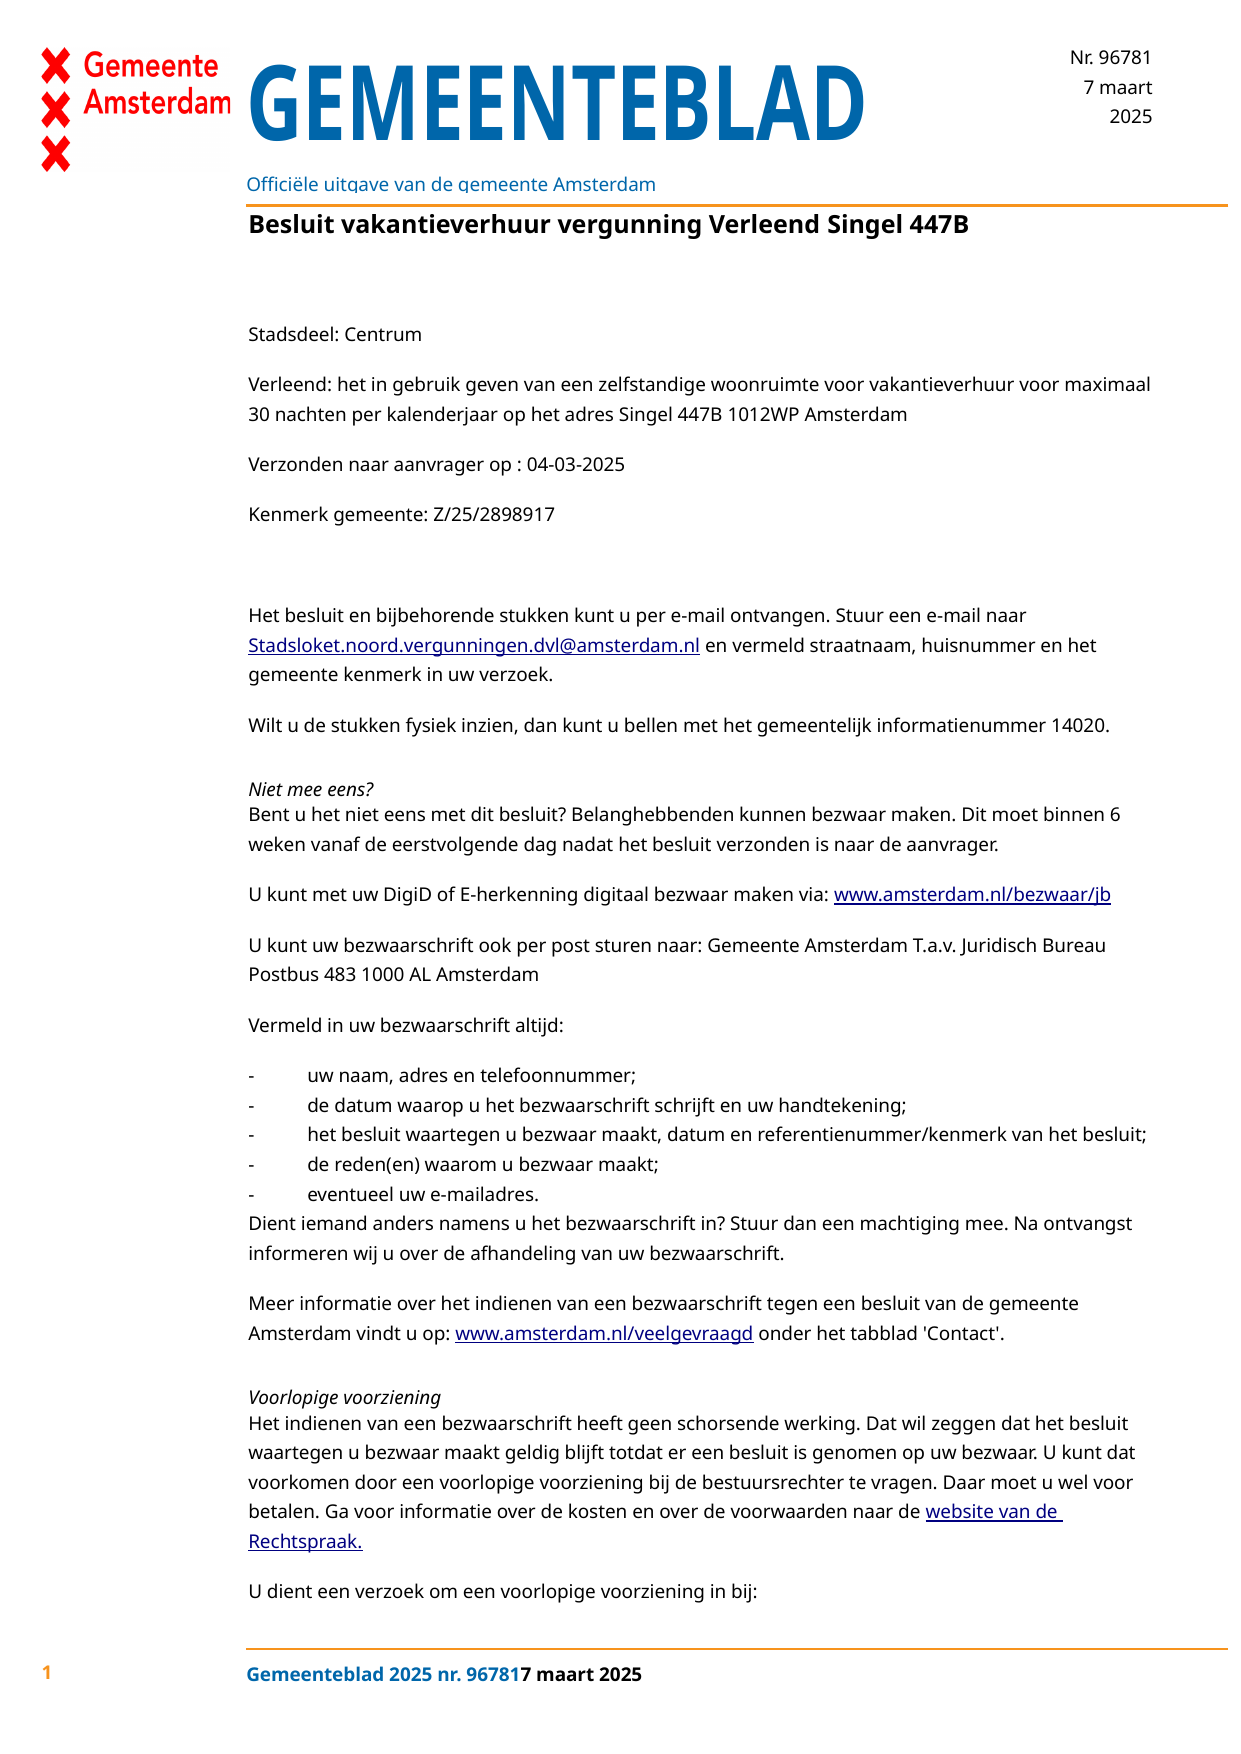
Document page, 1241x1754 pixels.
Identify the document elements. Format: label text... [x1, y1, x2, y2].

text Besluit vakantieverhuur vergunning Verleend Singel 447B [248, 207, 1152, 241]
text Verleend: het in gebruik geven van een zelfstandige woonruimte voor vakantieverhuur voor maximaal 30 nachten per kalenderjaar op het adres Singel 447B 1012WP Amsterdam [248, 371, 1152, 426]
text U kunt met uw DigiD of E-herkenning digitaal bezwaar maken via: www.amsterdam.nl/bezwaar/jb [248, 882, 1152, 907]
list eventueel uw e-mailadres. [248, 1181, 1152, 1207]
text Bent u het niet eens met dit besluit? Belanghebbenden kunnen bezwaar maken. Dit moet binnen 6 weken vanaf de eerstvolgende dag nadat het besluit verzonden is naar de aanvrager. [248, 802, 1152, 857]
text U dient een verzoek om een voorlopige voorziening in bij: [248, 1578, 1152, 1604]
list uw naam, adres en telefoonnummer; [248, 1062, 1152, 1088]
text Het indienen van een bezwaarschrift heeft geen schorsende werking. Dat wil zeggen dat het besluit waartegen u bezwaar maakt geldig blijft totdat er een besluit is genomen op uw bezwaar. U kunt dat voorkomen door een voorlopige voorziening bij de bestuursrechter te vragen. Daar moet u wel voor betalen. Ga voor informatie over de kosten en over de voorwaarden naar de website van de Rechtspraak. [248, 1410, 1152, 1554]
list de datum waarop u het bezwaarschrift schrijft en uw handtekening; [248, 1092, 1152, 1118]
text Wilt u de stukken fysiek inzien, dan kunt u bellen met het gemeentelijk informatienummer 14020. [248, 712, 1152, 738]
text Dient iemand anders namens u het bezwaarschrift in? Stuur dan een machtiging mee. Na ontvangst informeren wij u over de afhandeling van uw bezwaarschrift. [248, 1210, 1152, 1266]
list de reden(en) waarom u bezwaar maakt; [248, 1151, 1152, 1177]
text Vermeld in uw bezwaarschrift altijd: [248, 1012, 1152, 1038]
text U kunt uw bezwaarschrift ook per post sturen naar: Gemeente Amsterdam T.a.v. Juridisch Bureau Postbus 483 1000 AL Amsterdam [248, 932, 1152, 987]
text Voorlopige voorziening [248, 1384, 1152, 1410]
text Meer informatie over het indienen van een bezwaarschrift tegen een besluit van de gemeente Amsterdam vindt u op: www.amsterdam.nl/veelgevraagd onder het tabblad 'Contact'. [248, 1290, 1152, 1346]
text Stadsdeel: Centrum [248, 321, 1152, 346]
list het besluit waartegen u bezwaar maakt, datum en referentienummer/kenmerk van het besluit; [248, 1122, 1152, 1147]
text Kenmerk gemeente: Z/25/2898917 [248, 502, 1152, 527]
text Niet mee eens? [248, 776, 1152, 802]
picture [41, 47, 231, 172]
text Het besluit en bijbehorende stukken kunt u per e-mail ontvangen. Stuur een e-mail naar Stadsloket.noord.vergunningen.dvl@amsterdam.nl en vermeld straatnaam, huisnummer en het gemeente kenmerk in uw verzoek. [248, 602, 1152, 687]
text Verzonden naar aanvrager op : 04-03-2025 [248, 451, 1152, 477]
